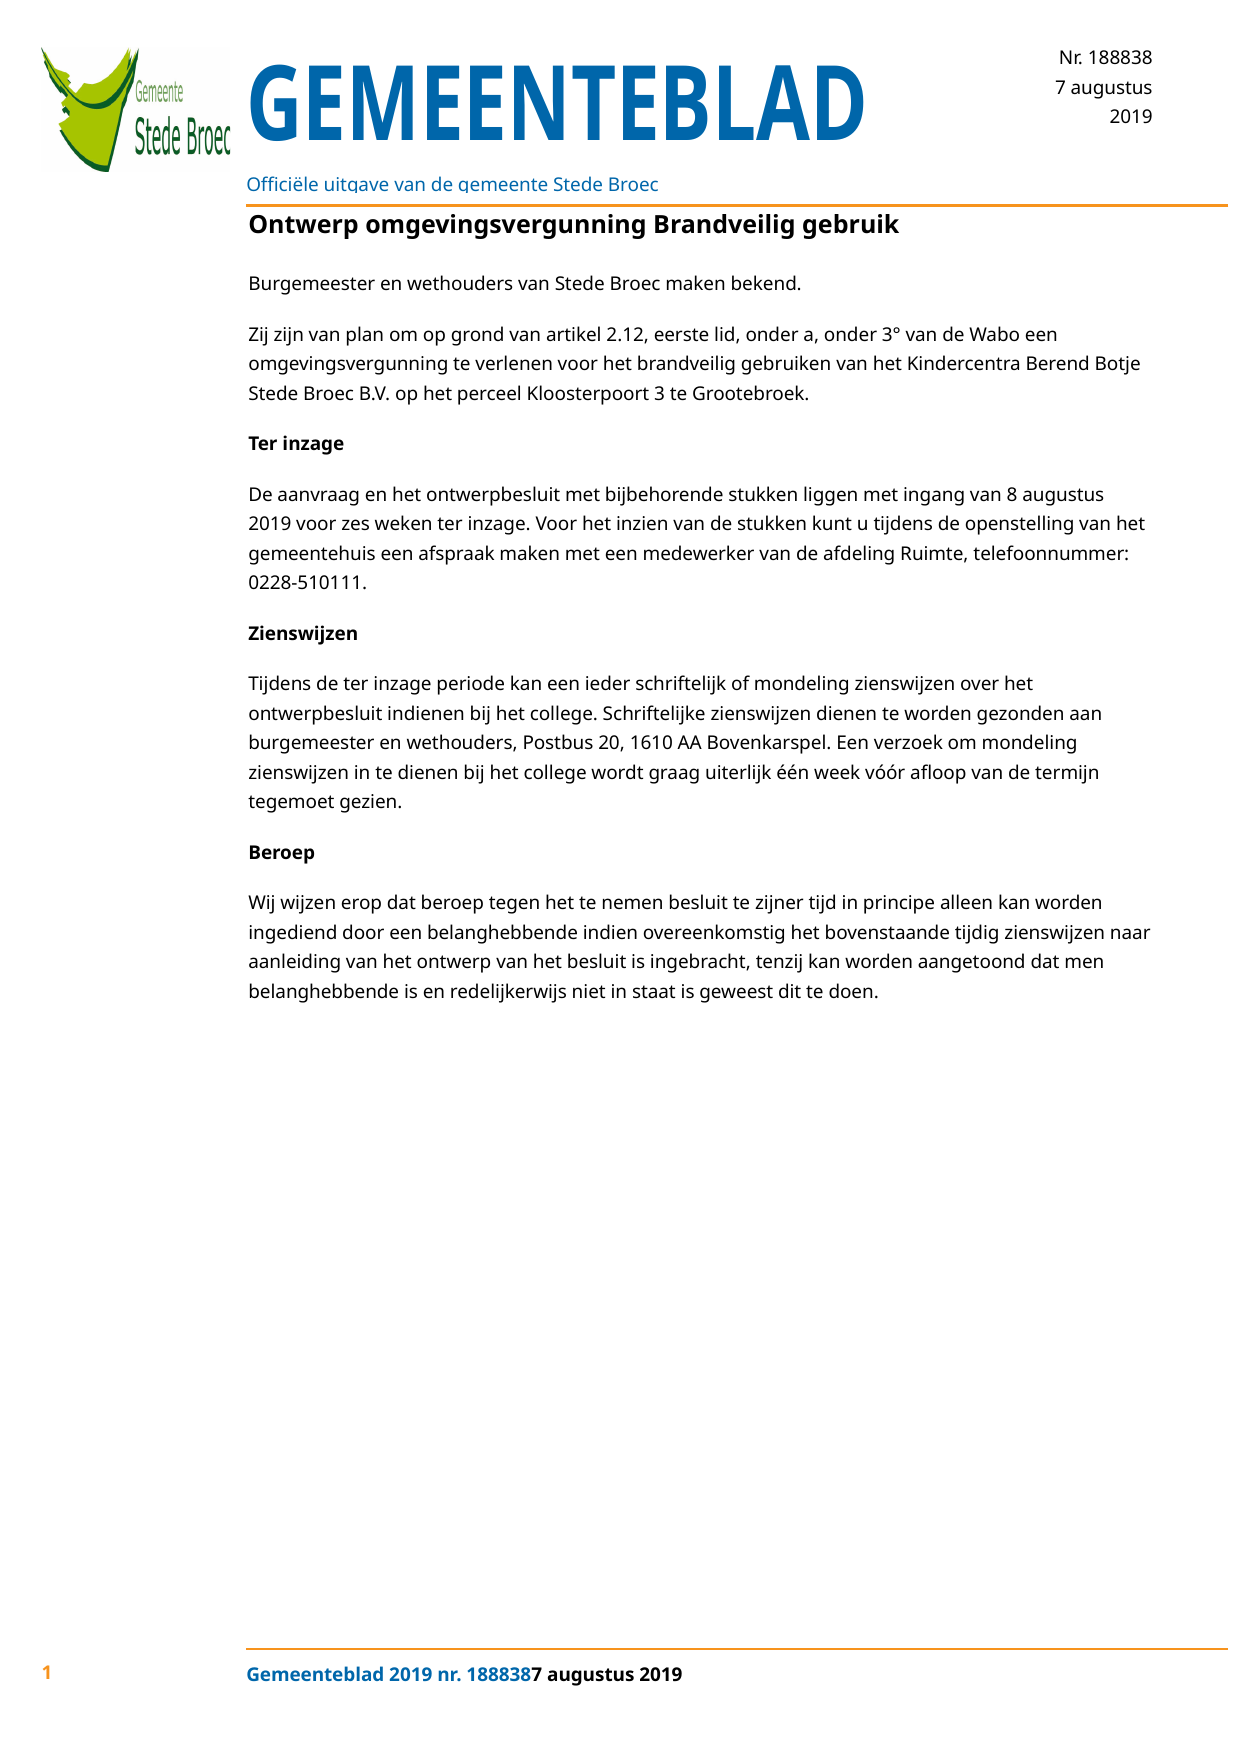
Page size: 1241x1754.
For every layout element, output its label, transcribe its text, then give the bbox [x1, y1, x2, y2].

text Wij wijzen erop dat beroep tegen het te nemen besluit te zijner tijd in principe alleen kan worden ingediend door een belanghebbende indien overeenkomstig het bovenstaande tijdig zienswijzen naar aanleiding van het ontwerp van het besluit is ingebracht, tenzij kan worden aangetoond dat men belanghebbende is en redelijkerwijs niet in staat is geweest dit te doen. [248, 889, 1152, 1004]
text Beroep [248, 839, 1152, 865]
text Tijdens de ter inzage periode kan een ieder schriftelijk of mondeling zienswijzen over het ontwerpbesluit indienen bij het college. Schriftelijke zienswijzen dienen te worden gezonden aan burgemeester en wethouders, Postbus 20, 1610 AA Bovenkarspel. Een verzoek om mondeling zienswijzen in te dienen bij het college wordt graag uiterlijk één week vóór afloop van de termijn tegemoet gezien. [248, 670, 1152, 814]
text Ontwerp omgevingsvergunning Brandveilig gebruik [248, 207, 1152, 241]
text Zienswijzen [248, 620, 1152, 646]
text Zij zijn van plan om op grond van artikel 2.12, eerste lid, onder a, onder 3° van de Wabo een omgevingsvergunning te verlenen voor het brandveilig gebruiken van het Kindercentra Berend Botje Stede Broec B.V. op het perceel Kloosterpoort 3 te Grootebroek. [248, 321, 1152, 406]
text Ter inzage [248, 430, 1152, 456]
text Burgemeester en wethouders van Stede Broec maken bekend. [248, 270, 1152, 296]
text De aanvraag en het ontwerpbesluit met bijbehorende stukken liggen met ingang van 8 augustus 2019 voor zes weken ter inzage. Voor het inzien van de stukken kunt u tijdens de openstelling van het gemeentehuis een afspraak maken met een medewerker van de afdeling Ruimte, telefoonnummer: 0228-510111. [248, 481, 1152, 595]
picture [41, 47, 231, 172]
